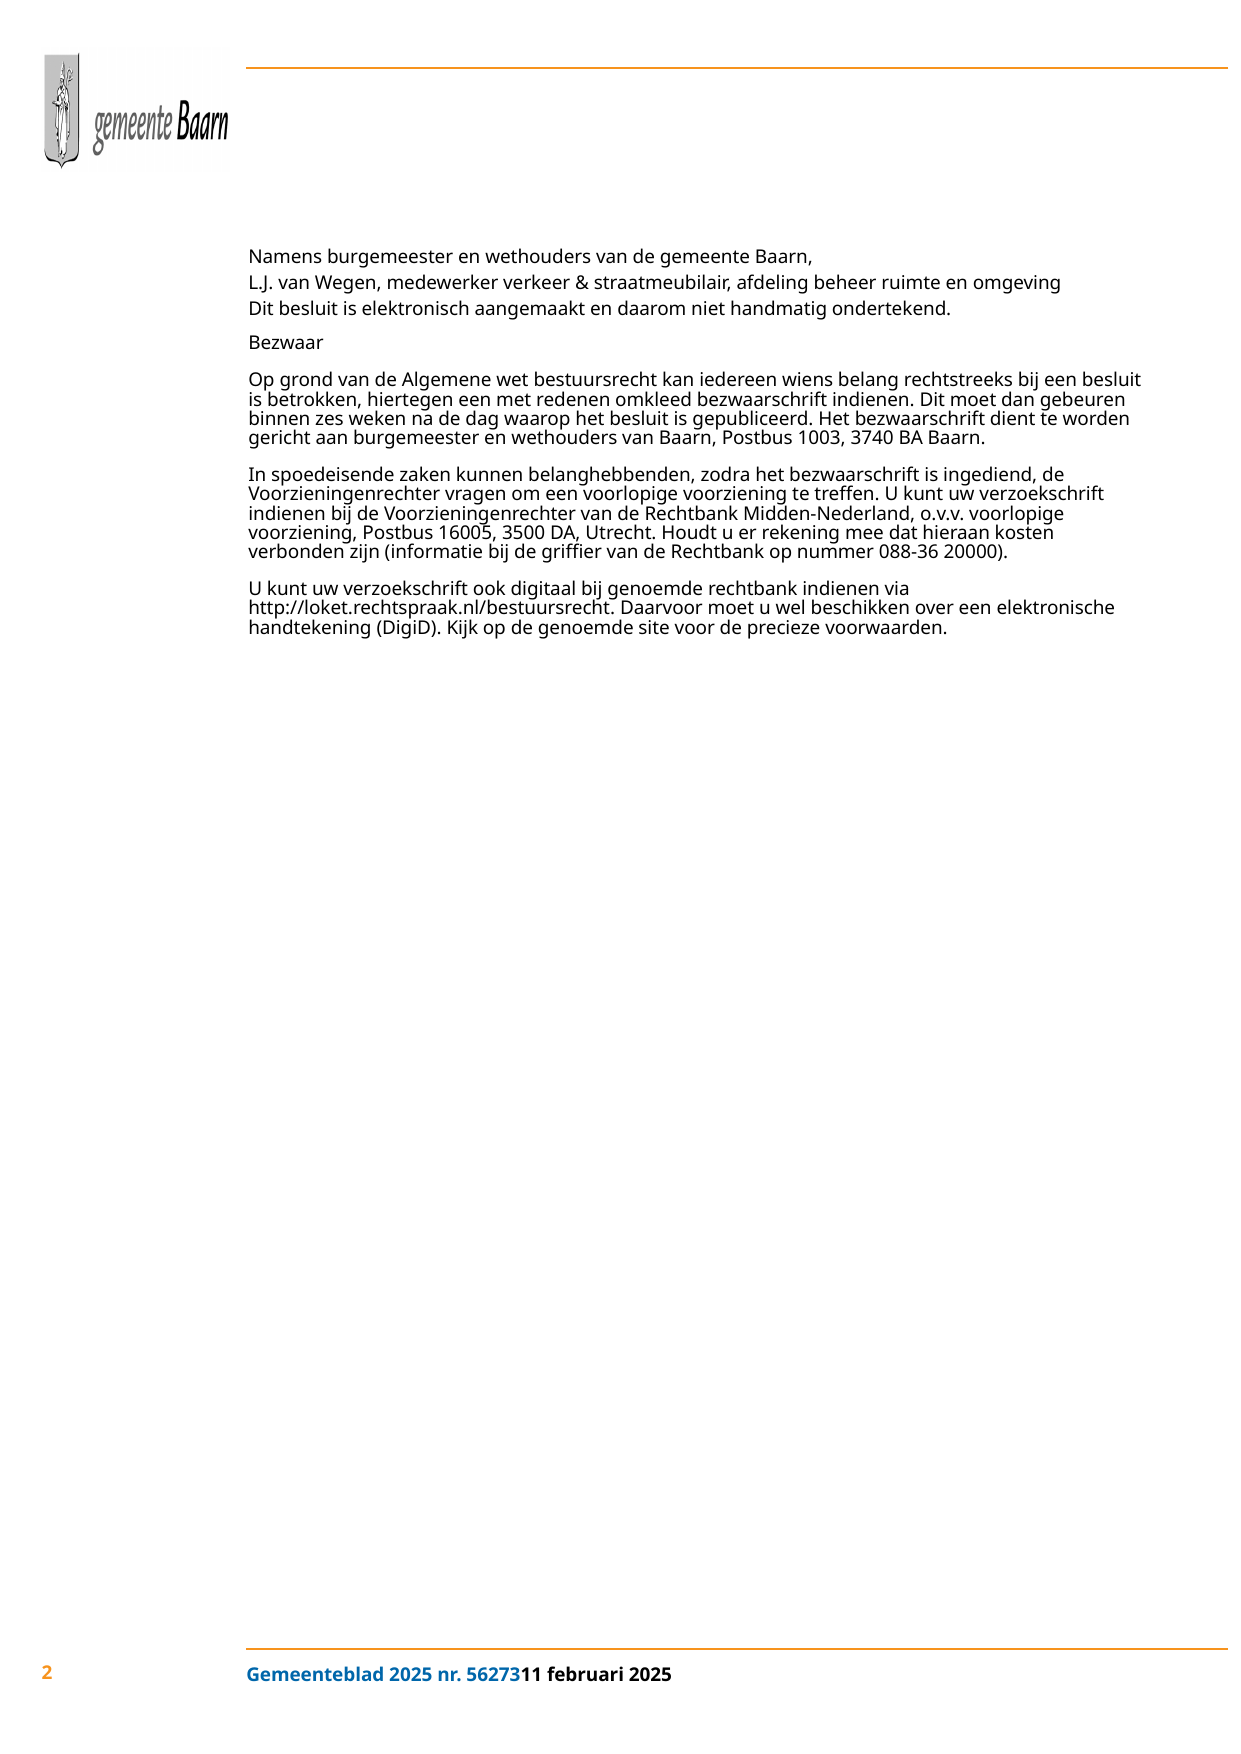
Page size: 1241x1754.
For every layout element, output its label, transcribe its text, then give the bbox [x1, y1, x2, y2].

text Dit besluit is elektronisch aangemaakt en daarom niet handmatig ondertekend. [248, 295, 1152, 321]
text Op grond van de Algemene wet bestuursrecht kan iedereen wiens belang rechtstreeks bij een besluit is betrokken, hiertegen een met redenen omkleed bezwaarschrift indienen. Dit moet dan gebeuren binnen zes weken na de dag waarop het besluit is gepubliceerd. Het bezwaarschrift dient te worden gericht aan burgemeester en wethouders van Baarn, Postbus 1003, 3740 BA Baarn. [248, 371, 1152, 448]
text In spoedeisende zaken kunnen belanghebbenden, zodra het bezwaarschrift is ingediend, de Voorzieningenrechter vragen om een voorlopige voorziening te treffen. U kunt uw verzoekschrift indienen bij de Voorzieningenrechter van de Rechtbank Midden-Nederland, o.v.v. voorlopige voorziening, Postbus 16005, 3500 DA, Utrecht. Houdt u er rekening mee dat hieraan kosten verbonden zijn (informatie bij de griffier van de Rechtbank op nummer 088-36 20000). [248, 466, 1152, 562]
picture [41, 47, 231, 172]
text L.J. van Wegen, medewerker verkeer & straatmeubilair, afdeling beheer ruimte en omgeving [248, 269, 1152, 295]
text Bezwaar [248, 334, 1152, 353]
text U kunt uw verzoekschrift ook digitaal bij genoemde rechtbank indienen via http://loket.rechtspraak.nl/bestuursrecht. Daarvoor moet u wel beschikken over een elektronische handtekening (DigiD). Kijk op de genoemde site voor de precieze voorwaarden. [248, 580, 1152, 638]
text Namens burgemeester en wethouders van de gemeente Baarn, [248, 243, 1152, 269]
